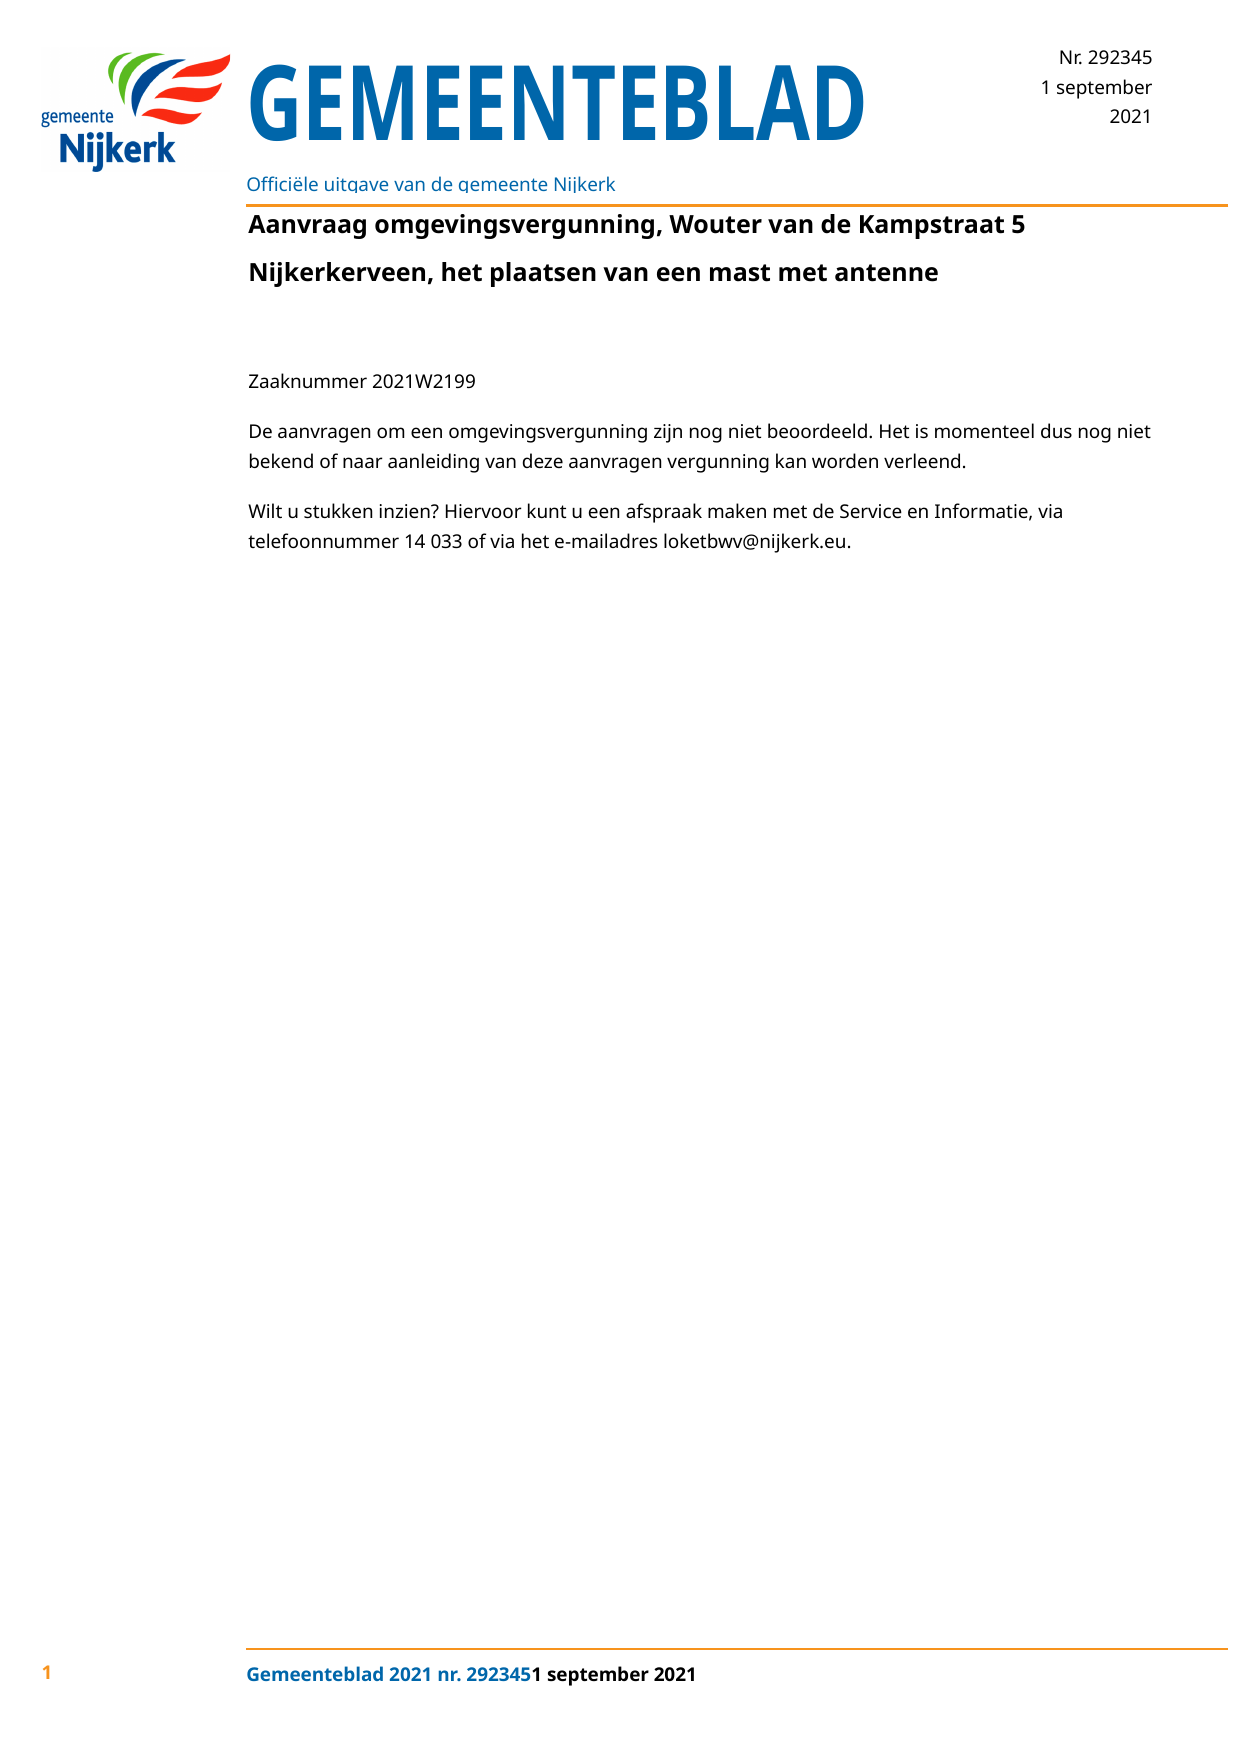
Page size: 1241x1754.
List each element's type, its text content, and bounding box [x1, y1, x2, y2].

text Zaaknummer 2021W2199 [248, 368, 1152, 394]
picture [41, 47, 231, 172]
text De aanvragen om een omgevingsvergunning zijn nog niet beoordeeld. Het is momenteel dus nog niet bekend of naar aanleiding van deze aanvragen vergunning kan worden verleend. [248, 419, 1152, 474]
text Wilt u stukken inzien? Hiervoor kunt u een afspraak maken met de Service en Informatie, via telefoonnummer 14 033 of via het e-mailadres loketbwv@nijkerk.eu. [248, 499, 1152, 554]
text Aanvraag omgevingsvergunning, Wouter van de Kampstraat 5 Nijkerkerveen, het plaatsen van een mast met antenne [248, 207, 1152, 288]
